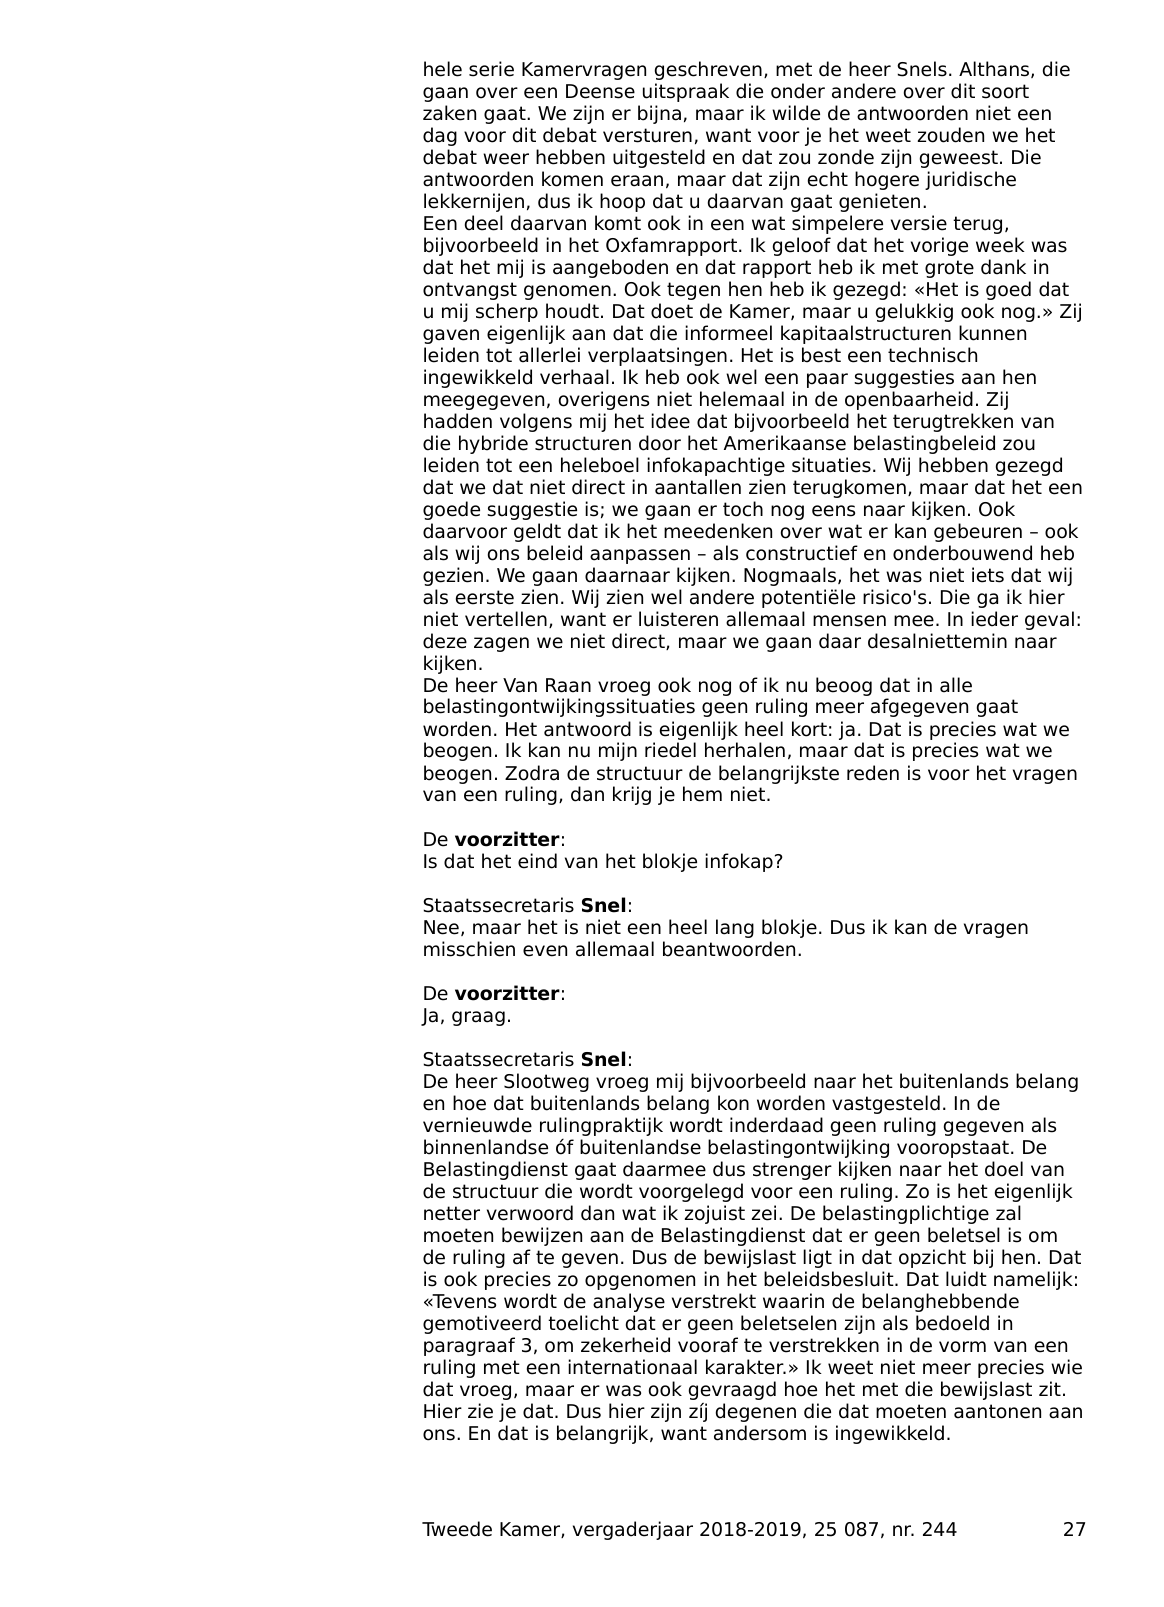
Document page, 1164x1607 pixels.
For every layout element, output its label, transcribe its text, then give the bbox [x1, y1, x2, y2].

text Een deel daarvan komt ook in een wat simpelere versie terug, bijvoorbeeld in het Oxfamrapport. Ik geloof dat het vorige week was dat het mij is aangeboden en dat rapport heb ik met grote dank in ontvangst genomen. Ook tegen hen heb ik gezegd: «Het is goed dat u mij scherp houdt. Dat doet de Kamer, maar u gelukkig ook nog.» Zij gaven eigenlijk aan dat die informeel kapitaalstructuren kunnen leiden tot allerlei verplaatsingen. Het is best een technisch ingewikkeld verhaal. Ik heb ook wel een paar suggesties aan hen meegegeven, overigens niet helemaal in de openbaarheid. Zij hadden volgens mij het idee dat bijvoorbeeld het terugtrekken van die hybride structuren door het Amerikaanse belastingbeleid zou leiden tot een heleboel infokapachtige situaties. Wij hebben gezegd dat we dat niet direct in aantallen zien terugkomen, maar dat het een goede suggestie is; we gaan er toch nog eens naar kijken. Ook daarvoor geldt dat ik het meedenken over wat er kan gebeuren – ook als wij ons beleid aanpassen – als constructief en onderbouwend heb gezien. We gaan daarnaar kijken. Nogmaals, het was niet iets dat wij als eerste zien. Wij zien wel andere potentiële risico's. Die ga ik hier niet vertellen, want er luisteren allemaal mensen mee. In ieder geval: deze zagen we niet direct, maar we gaan daar desalniettemin naar kijken. [422, 213, 1087, 674]
text De voorzitter: [422, 983, 1087, 1005]
text Is dat het eind van het blokje infokap? [422, 851, 1087, 872]
text Ja, graag. [422, 1005, 1087, 1027]
text Nee, maar het is niet een heel lang blokje. Dus ik kan de vragen misschien even allemaal beantwoorden. [422, 917, 1087, 961]
text Staatssecretaris Snel: [422, 895, 1087, 917]
text De voorzitter: [422, 828, 1087, 851]
text hele serie Kamervragen geschreven, met de heer Snels. Althans, die gaan over een Deense uitspraak die onder andere over dit soort zaken gaat. We zijn er bijna, maar ik wilde de antwoorden niet een dag voor dit debat versturen, want voor je het weet zouden we het debat weer hebben uitgesteld en dat zou zonde zijn geweest. Die antwoorden komen eraan, maar dat zijn echt hogere juridische lekkernijen, dus ik hoop dat u daarvan gaat genieten. [422, 59, 1087, 213]
text De heer Slootweg vroeg mij bijvoorbeeld naar het buitenlands belang en hoe dat buitenlands belang kon worden vastgesteld. In de vernieuwde rulingpraktijk wordt inderdaad geen ruling gegeven als binnenlandse óf buitenlandse belastingontwijking vooropstaat. De Belastingdienst gaat daarmee dus strenger kijken naar het doel van de structuur die wordt voorgelegd voor een ruling. Zo is het eigenlijk netter verwoord dan wat ik zojuist zei. De belastingplichtige zal moeten bewijzen aan de Belastingdienst dat er geen beletsel is om de ruling af te geven. Dus de bewijslast ligt in dat opzicht bij hen. Dat is ook precies zo opgenomen in het beleidsbesluit. Dat luidt namelijk: «Tevens wordt de analyse verstrekt waarin de belanghebbende gemotiveerd toelicht dat er geen beletselen zijn als bedoeld in paragraaf 3, om zekerheid vooraf te verstrekken in de vorm van een ruling met een internationaal karakter.» Ik weet niet meer precies wie dat vroeg, maar er was ook gevraagd hoe het met die bewijslast zit. Hier zie je dat. Dus hier zijn zíj degenen die dat moeten aantonen aan ons. En dat is belangrijk, want andersom is ingewikkeld. [422, 1071, 1087, 1444]
text De heer Van Raan vroeg ook nog of ik nu beoog dat in alle belastingontwijkingssituaties geen ruling meer afgegeven gaat worden. Het antwoord is eigenlijk heel kort: ja. Dat is precies wat we beogen. Ik kan nu mijn riedel herhalen, maar dat is precies wat we beogen. Zodra de structuur de belangrijkste reden is voor het vragen van een ruling, dan krijg je hem niet. [422, 674, 1087, 806]
text Staatssecretaris Snel: [422, 1049, 1087, 1071]
